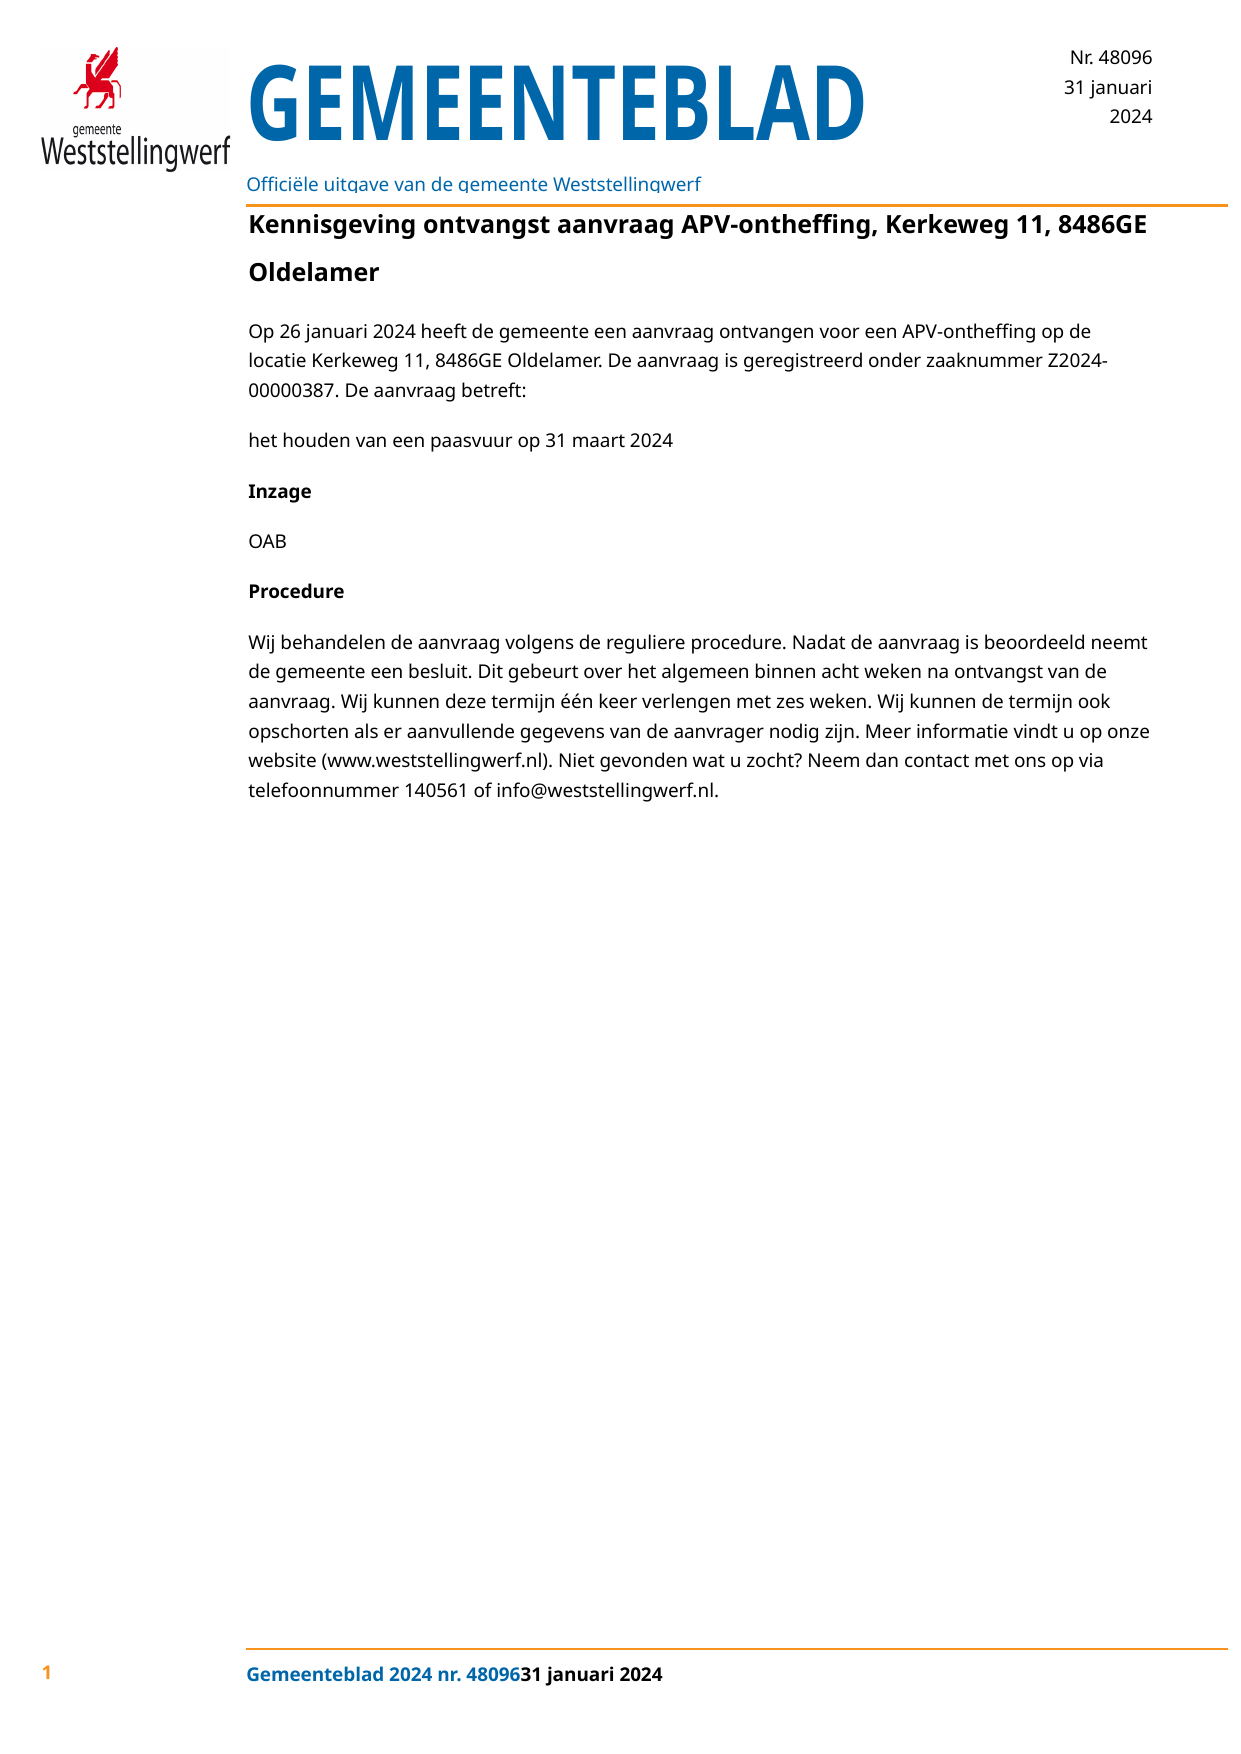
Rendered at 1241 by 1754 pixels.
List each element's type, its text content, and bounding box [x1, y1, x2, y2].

text Wij behandelen de aanvraag volgens de reguliere procedure. Nadat de aanvraag is beoordeeld neemt de gemeente een besluit. Dit gebeurt over het algemeen binnen acht weken na ontvangst van de aanvraag. Wij kunnen deze termijn één keer verlengen met zes weken. Wij kunnen de termijn ook opschorten als er aanvullende gegevens van de aanvrager nodig zijn. Meer informatie vindt u op onze website (www.weststellingwerf.nl). Niet gevonden wat u zocht? Neem dan contact met ons op via telefoonnummer 140561 of info@weststellingwerf.nl. [248, 629, 1152, 803]
text Procedure [248, 579, 1152, 604]
text Op 26 januari 2024 heeft de gemeente een aanvraag ontvangen voor een APV-ontheffing op de locatie Kerkeweg 11, 8486GE Oldelamer. De aanvraag is geregistreerd onder zaaknummer Z2024-00000387. De aanvraag betreft: [248, 318, 1152, 403]
text OAB [248, 528, 1152, 554]
text Inzage [248, 478, 1152, 504]
picture [41, 47, 231, 172]
text het houden van een paasvuur op 31 maart 2024 [248, 427, 1152, 453]
text Kennisgeving ontvangst aanvraag APV-ontheffing, Kerkeweg 11, 8486GE Oldelamer [248, 207, 1152, 288]
